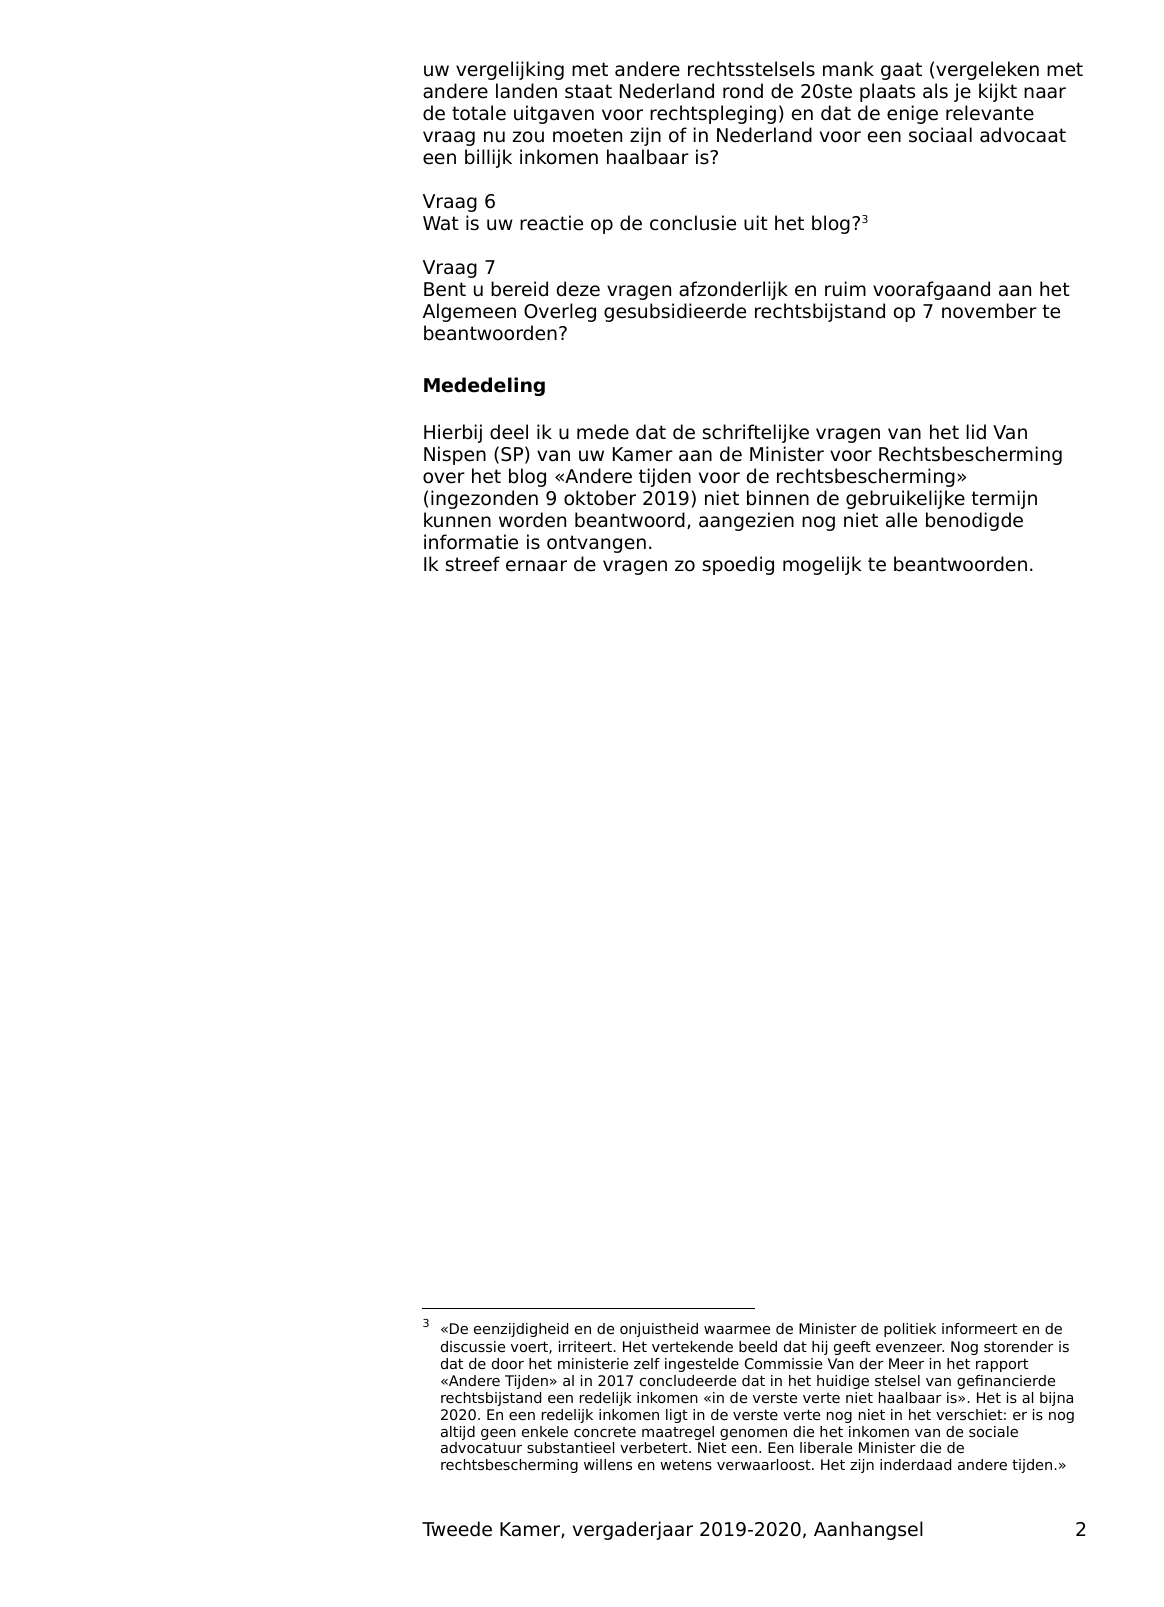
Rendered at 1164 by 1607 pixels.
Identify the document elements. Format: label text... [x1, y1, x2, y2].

text Vraag 6 [422, 191, 1087, 213]
text Bent u bereid deze vragen afzonderlijk en ruim voorafgaand aan het Algemeen Overleg gesubsidieerde rechtsbijstand op 7 november te beantwoorden? [422, 279, 1087, 345]
text Hierbij deel ik u mede dat de schriftelijke vragen van het lid Van Nispen (SP) van uw Kamer aan de Minister voor Rechtsbescherming over het blog «Andere tijden voor de rechtsbescherming» (ingezonden 9 oktober 2019) niet binnen de gebruikelijke termijn kunnen worden beantwoord, aangezien nog niet alle benodigde informatie is ontvangen. [422, 422, 1087, 554]
subtitle Mededeling [422, 375, 1087, 397]
text «De eenzijdigheid en de onjuistheid waarmee de Minister de politiek informeert en de discussie voert, irriteert. Het vertekende beeld dat hij geeft evenzeer. Nog storender is dat de door het ministerie zelf ingestelde Commissie Van der Meer in het rapport «Andere Tijden» al in 2017 concludeerde dat in het huidige stelsel van gefinancierde rechtsbijstand een redelijk inkomen «in de verste verte niet haalbaar is». Het is al bijna 2020. En een redelijk inkomen ligt in de verste verte nog niet in het verschiet: er is nog altijd geen enkele concrete maatregel genomen die het inkomen van de sociale advocatuur substantieel verbetert. Niet een. Een liberale Minister die de rechtsbescherming willens en wetens verwaarloost. Het zijn inderdaad andere tijden.» [422, 1317, 1087, 1474]
text Vraag 7 [422, 257, 1087, 279]
text Wat is uw reactie op de conclusie uit het blog? [422, 213, 1087, 235]
text uw vergelijking met andere rechtsstelsels mank gaat (vergeleken met andere landen staat Nederland rond de 20ste plaats als je kijkt naar de totale uitgaven voor rechtspleging) en dat de enige relevante vraag nu zou moeten zijn of in Nederland voor een sociaal advocaat een billijk inkomen haalbaar is? [422, 59, 1087, 169]
text Ik streef ernaar de vragen zo spoedig mogelijk te beantwoorden. [422, 554, 1087, 576]
